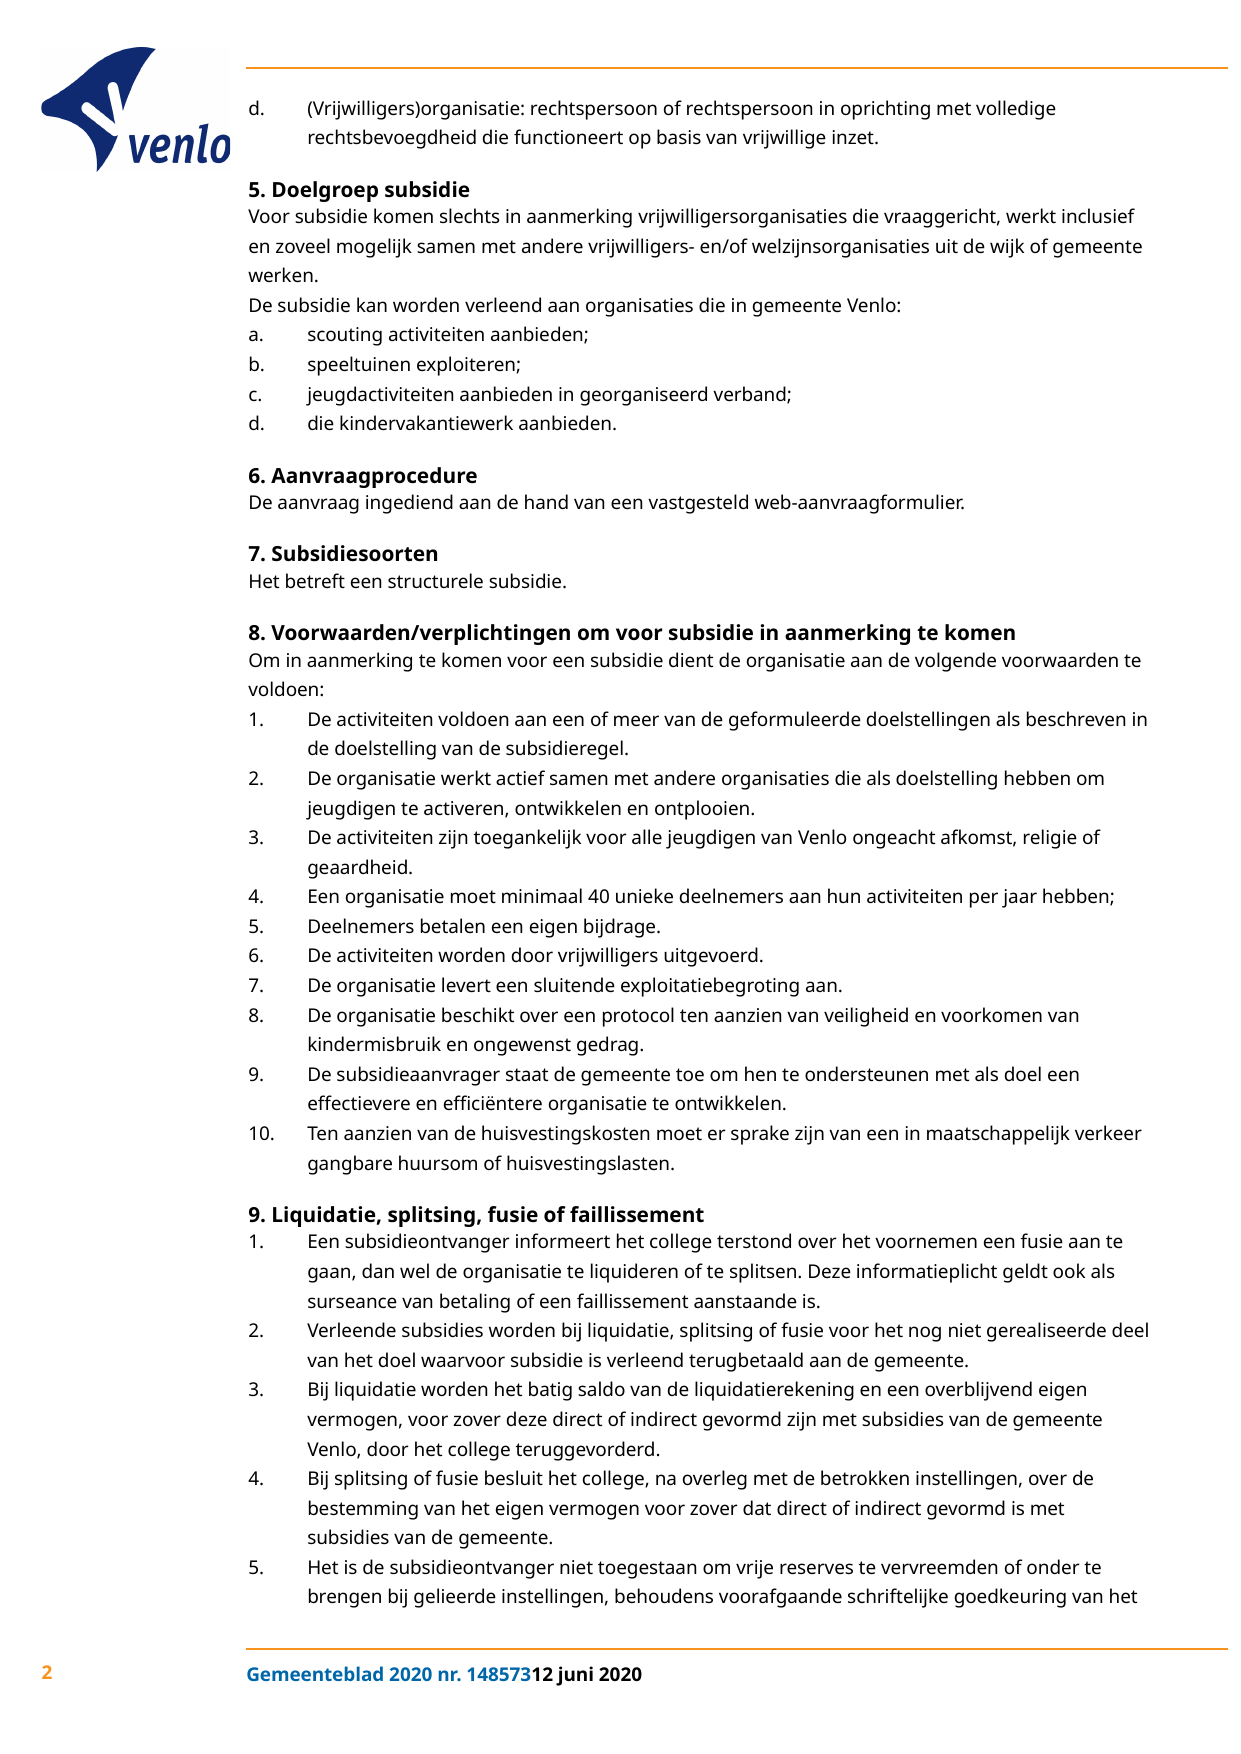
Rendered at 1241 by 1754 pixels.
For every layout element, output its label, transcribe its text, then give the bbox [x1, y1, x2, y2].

text 6. Aanvraagprocedure [248, 461, 1152, 489]
text Voor subsidie komen slechts in aanmerking vrijwilligersorganisaties die vraaggericht, werkt inclusief en zoveel mogelijk samen met andere vrijwilligers- en/of welzijnsorganisaties uit de wijk of gemeente werken. [248, 203, 1152, 288]
list (Vrijwilligers)organisatie: rechtspersoon of rechtspersoon in oprichting met volledige rechtsbevoegdheid die functioneert op basis van vrijwillige inzet. [248, 95, 1152, 150]
list Bij splitsing of fusie besluit het college, na overleg met de betrokken instellingen, over de bestemming van het eigen vermogen voor zover dat direct of indirect gevormd is met subsidies van de gemeente. [248, 1465, 1152, 1550]
text De aanvraag ingediend aan de hand van een vastgesteld web-aanvraagformulier. [248, 489, 1152, 515]
text 8. Voorwaarden/verplichtingen om voor subsidie in aanmerking te komen [248, 618, 1152, 647]
text 7. Subsidiesoorten [248, 539, 1152, 568]
list De organisatie beschikt over een protocol ten aanzien van veiligheid en voorkomen van kindermisbruik en ongewenst gedrag. [248, 1002, 1152, 1057]
list De subsidieaanvrager staat de gemeente toe om hen te ondersteunen met als doel een effectievere en efficiëntere organisatie te ontwikkelen. [248, 1061, 1152, 1116]
text 9. Liquidatie, splitsing, fusie of faillissement [248, 1200, 1152, 1229]
list die kindervakantiewerk aanbieden. [248, 410, 1152, 436]
list De activiteiten voldoen aan een of meer van de geformuleerde doelstellingen als beschreven in de doelstelling van de subsidieregel. [248, 706, 1152, 761]
list Een organisatie moet minimaal 40 unieke deelnemers aan hun activiteiten per jaar hebben; [248, 883, 1152, 909]
list Verleende subsidies worden bij liquidatie, splitsing of fusie voor het nog niet gerealiseerde deel van het doel waarvoor subsidie is verleend terugbetaald aan de gemeente. [248, 1317, 1152, 1373]
list De activiteiten worden door vrijwilligers uitgevoerd. [248, 943, 1152, 968]
list Ten aanzien van de huisvestingskosten moet er sprake zijn van een in maatschappelijk verkeer gangbare huursom of huisvestingslasten. [248, 1120, 1152, 1176]
list De organisatie levert een sluitende exploitatiebegroting aan. [248, 972, 1152, 998]
list jeugdactiviteiten aanbieden in georganiseerd verband; [248, 381, 1152, 406]
list Deelnemers betalen een eigen bijdrage. [248, 913, 1152, 939]
list De organisatie werkt actief samen met andere organisaties die als doelstelling hebben om jeugdigen te activeren, ontwikkelen en ontplooien. [248, 765, 1152, 821]
text Om in aanmerking te komen voor een subsidie dient de organisatie aan de volgende voorwaarden te voldoen: [248, 647, 1152, 702]
list De activiteiten zijn toegankelijk voor alle jeugdigen van Venlo ongeacht afkomst, religie of geaardheid. [248, 824, 1152, 880]
text De subsidie kan worden verleend aan organisaties die in gemeente Venlo: [248, 292, 1152, 318]
list scouting activiteiten aanbieden; [248, 322, 1152, 347]
text 5. Doelgroep subsidie [248, 175, 1152, 203]
picture [41, 47, 231, 172]
list Het is de subsidieontvanger niet toegestaan om vrije reserves te vervreemden of onder te brengen bij gelieerde instellingen, behoudens voorafgaande schriftelijke goedkeuring van het [248, 1554, 1152, 1609]
list Bij liquidatie worden het batig saldo van de liquidatierekening en een overblijvend eigen vermogen, voor zover deze direct of indirect gevormd zijn met subsidies van de gemeente Venlo, door het college teruggevorderd. [248, 1377, 1152, 1461]
text Het betreft een structurele subsidie. [248, 568, 1152, 594]
list Een subsidieontvanger informeert het college terstond over het voornemen een fusie aan te gaan, dan wel de organisatie te liquideren of te splitsen. Deze informatieplicht geldt ook als surseance van betaling of een faillissement aanstaande is. [248, 1229, 1152, 1313]
list speeltuinen exploiteren; [248, 351, 1152, 377]
